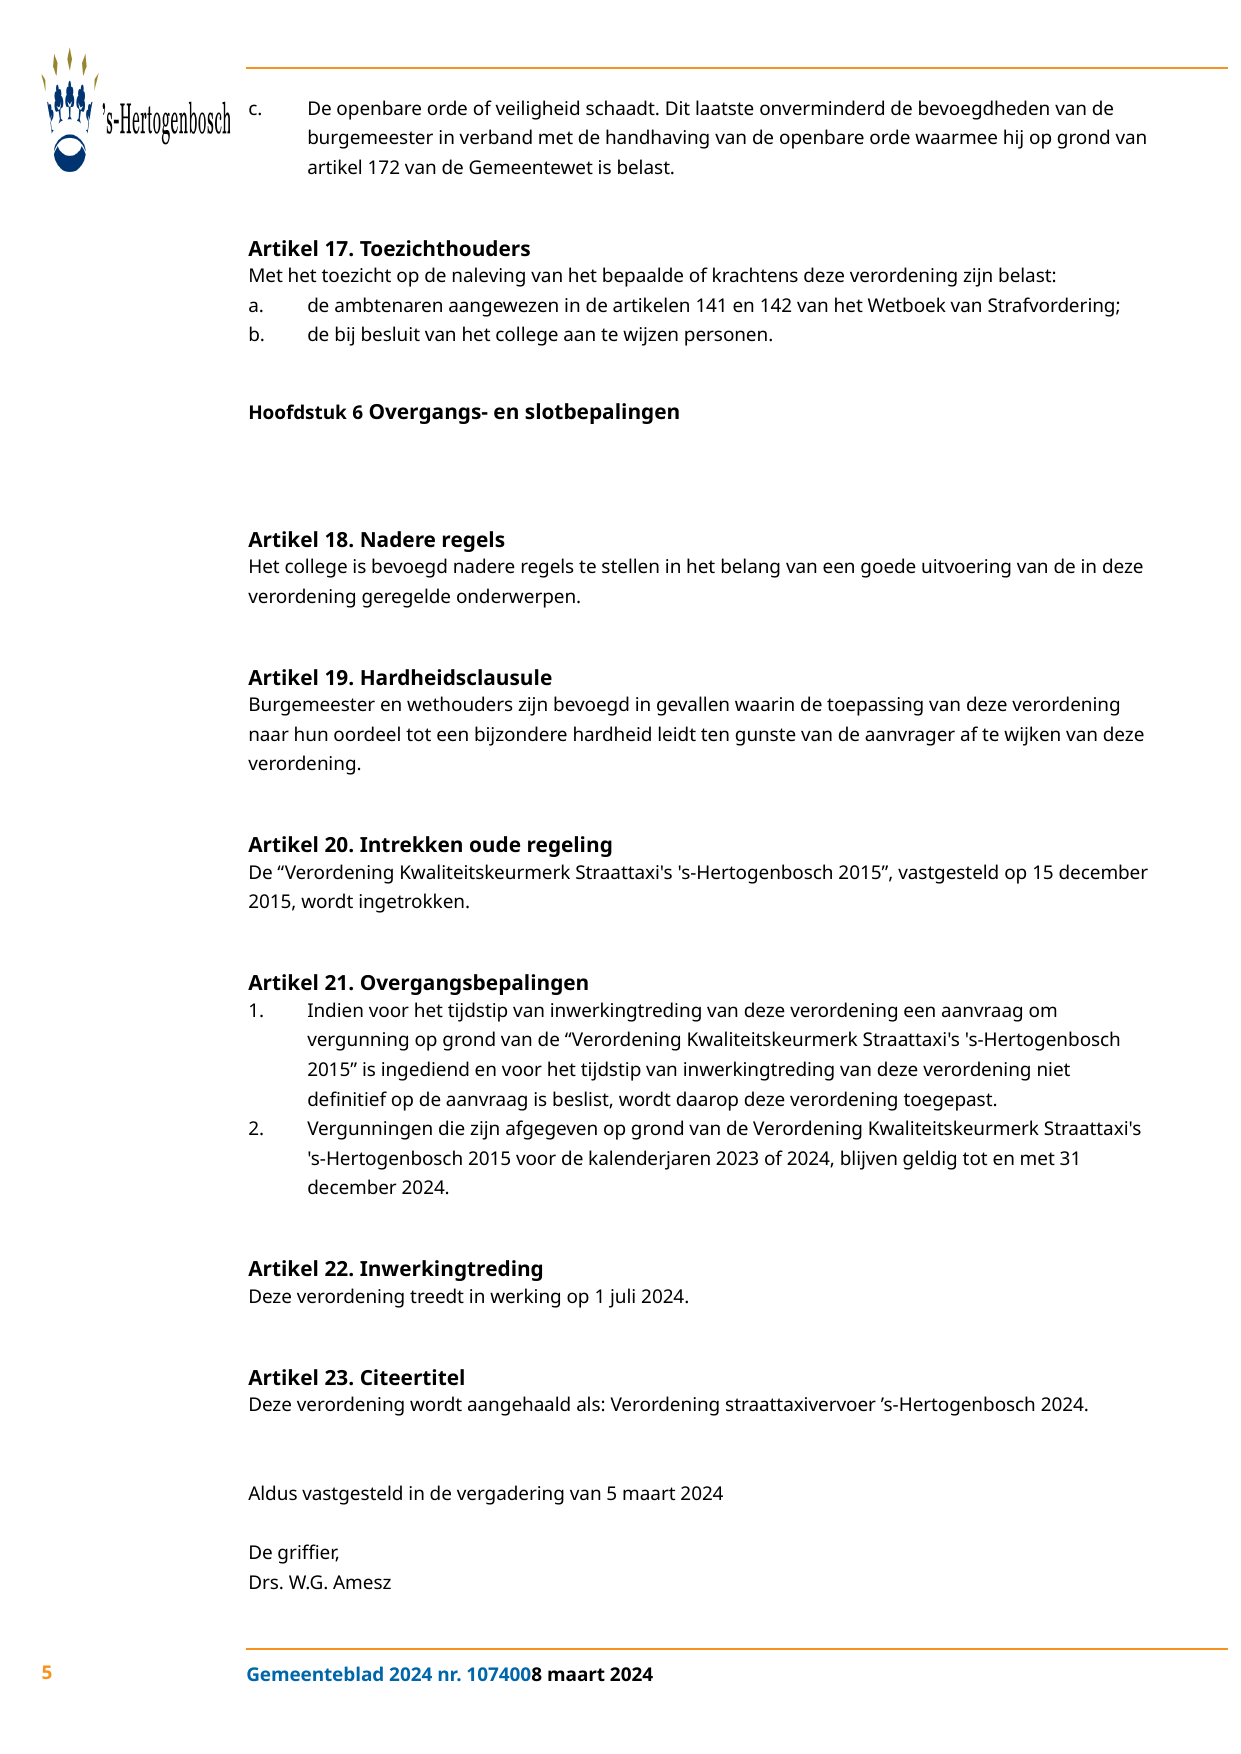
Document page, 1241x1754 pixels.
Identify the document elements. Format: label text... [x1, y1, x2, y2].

text De “Verordening Kwaliteitskeurmerk Straattaxi's 's-Hertogenbosch 2015”, vastgesteld op 15 december 2015, wordt ingetrokken. [248, 859, 1152, 914]
picture [41, 47, 231, 172]
text Hoofdstuk 6 Overgangs- en slotbepalingen [248, 397, 1152, 425]
text De griffier, [248, 1539, 1152, 1565]
text Aldus vastgesteld in de vergadering van 5 maart 2024 [248, 1480, 1152, 1506]
text Het college is bevoegd nadere regels te stellen in het belang van een goede uitvoering van de in deze verordening geregelde onderwerpen. [248, 553, 1152, 609]
text Artikel 21. Overgangsbepalingen [248, 968, 1152, 997]
list de bij besluit van het college aan te wijzen personen. [248, 322, 1152, 347]
list de ambtenaren aangewezen in de artikelen 141 en 142 van het Wetboek van Strafvordering; [248, 292, 1152, 318]
text Artikel 23. Citeertitel [248, 1363, 1152, 1391]
text Burgemeester en wethouders zijn bevoegd in gevallen waarin de toepassing van deze verordening naar hun oordeel tot een bijzondere hardheid leidt ten gunste van de aanvrager af te wijken van deze verordening. [248, 691, 1152, 776]
text Met het toezicht op de naleving van het bepaalde of krachtens deze verordening zijn belast: [248, 262, 1152, 288]
list Vergunningen die zijn afgegeven op grond van de Verordening Kwaliteitskeurmerk Straattaxi's 's-Hertogenbosch 2015 voor de kalenderjaren 2023 of 2024, blijven geldig tot en met 31 december 2024. [248, 1115, 1152, 1200]
list De openbare orde of veiligheid schaadt. Dit laatste onverminderd de bevoegdheden van de burgemeester in verband met de handhaving van de openbare orde waarmee hij op grond van artikel 172 van de Gemeentewet is belast. [248, 95, 1152, 180]
text Artikel 17. Toezichthouders [248, 234, 1152, 262]
text Artikel 18. Nadere regels [248, 525, 1152, 553]
text Artikel 20. Intrekken oude regeling [248, 831, 1152, 859]
text Drs. W.G. Amesz [248, 1569, 1152, 1594]
text Deze verordening wordt aangehaald als: Verordening straattaxivervoer ’s-Hertogenbosch 2024. [248, 1391, 1152, 1417]
text Artikel 22. Inwerkingtreding [248, 1254, 1152, 1283]
text Deze verordening treedt in werking op 1 juli 2024. [248, 1283, 1152, 1309]
text Artikel 19. Hardheidsclausule [248, 663, 1152, 691]
list Indien voor het tijdstip van inwerkingtreding van deze verordening een aanvraag om vergunning op grond van de “Verordening Kwaliteitskeurmerk Straattaxi's 's-Hertogenbosch 2015” is ingediend en voor het tijdstip van inwerkingtreding van deze verordening niet definitief op de aanvraag is beslist, wordt daarop deze verordening toegepast. [248, 997, 1152, 1111]
